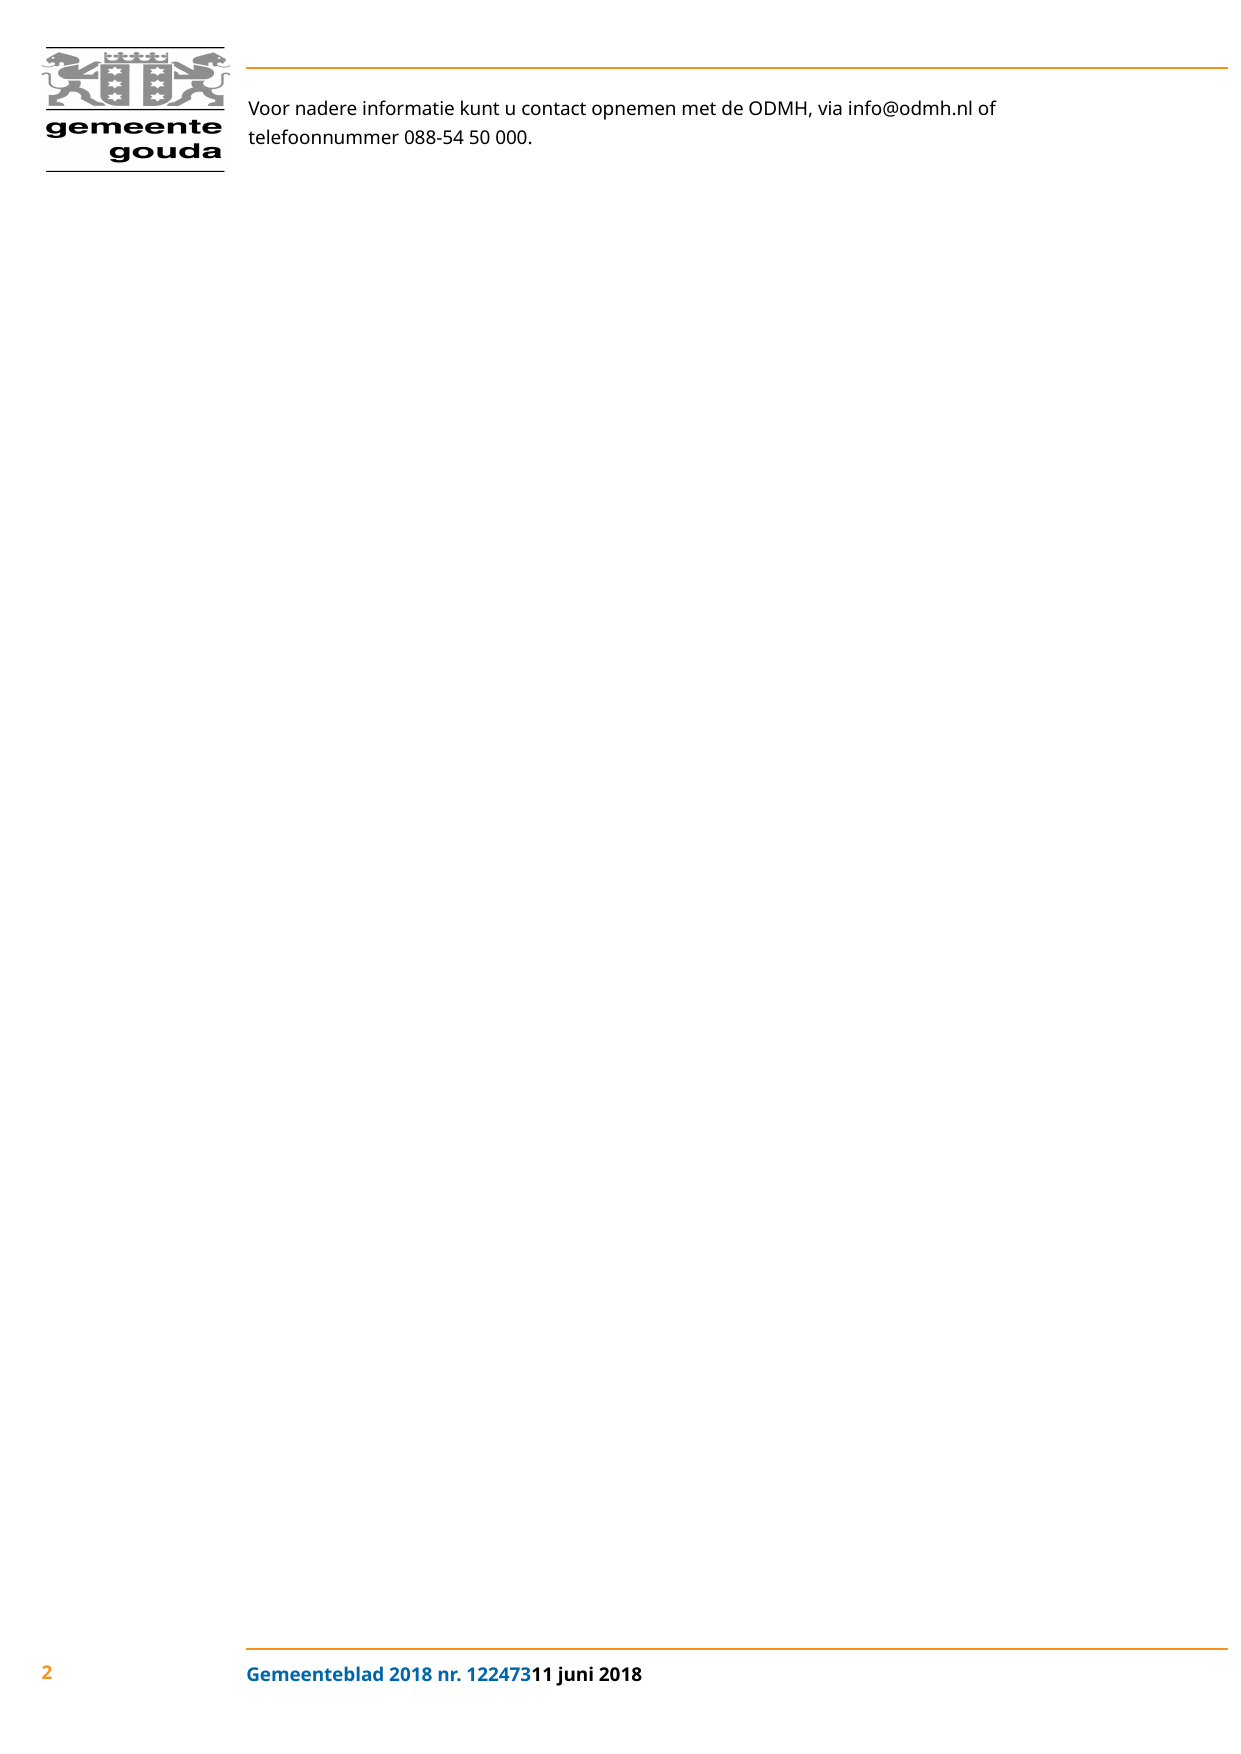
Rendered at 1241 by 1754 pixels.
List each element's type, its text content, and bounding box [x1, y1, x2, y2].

text Voor nadere informatie kunt u contact opnemen met de ODMH, via info@odmh.nl of telefoonnummer 088-54 50 000. [248, 95, 1152, 150]
picture [41, 47, 231, 172]
